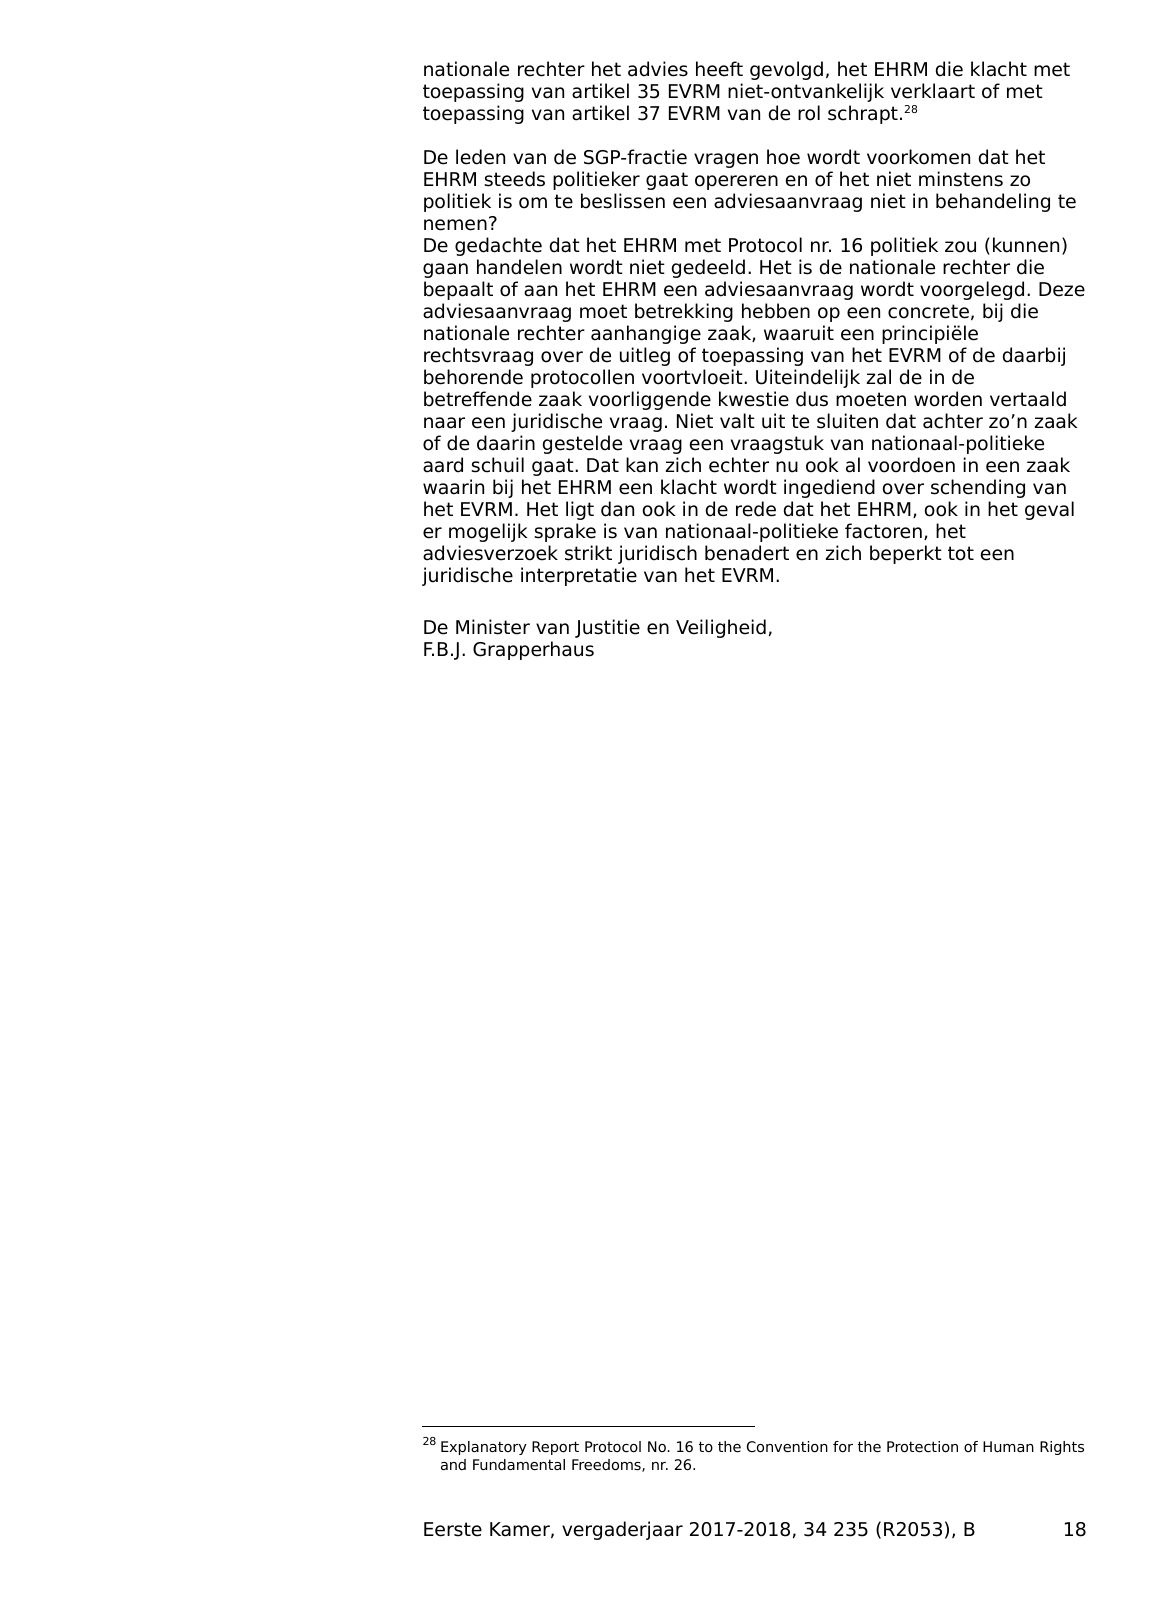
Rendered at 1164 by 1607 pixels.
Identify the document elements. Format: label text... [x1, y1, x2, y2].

text De leden van de SGP-fractie vragen hoe wordt voorkomen dat het EHRM steeds politieker gaat opereren en of het niet minstens zo politiek is om te beslissen een adviesaanvraag niet in behandeling te nemen? [422, 147, 1087, 235]
text Explanatory Report Protocol No. 16 to the Convention for the Protection of Human Rights and Fundamental Freedoms, nr. 26. [422, 1435, 1087, 1474]
text De gedachte dat het EHRM met Protocol nr. 16 politiek zou (kunnen) gaan handelen wordt niet gedeeld. Het is de nationale rechter die bepaalt of aan het EHRM een adviesaanvraag wordt voorgelegd. Deze adviesaanvraag moet betrekking hebben op een concrete, bij die nationale rechter aanhangige zaak, waaruit een principiële rechtsvraag over de uitleg of toepassing van het EVRM of de daarbij behorende protocollen voortvloeit. Uiteindelijk zal de in de betreffende zaak voorliggende kwestie dus moeten worden vertaald naar een juridische vraag. Niet valt uit te sluiten dat achter zo’n zaak of de daarin gestelde vraag een vraagstuk van nationaal-politieke aard schuil gaat. Dat kan zich echter nu ook al voordoen in een zaak waarin bij het EHRM een klacht wordt ingediend over schending van het EVRM. Het ligt dan ook in de rede dat het EHRM, ook in het geval er mogelijk sprake is van nationaal-politieke factoren, het adviesverzoek strikt juridisch benadert en zich beperkt tot een juridische interpretatie van het EVRM. [422, 235, 1087, 587]
text De Minister van Justitie en Veiligheid, F.B.J. Grapperhaus [422, 617, 1087, 661]
text nationale rechter het advies heeft gevolgd, het EHRM die klacht met toepassing van artikel 35 EVRM niet-ontvankelijk verklaart of met toepassing van artikel 37 EVRM van de rol schrapt. [422, 59, 1087, 125]
